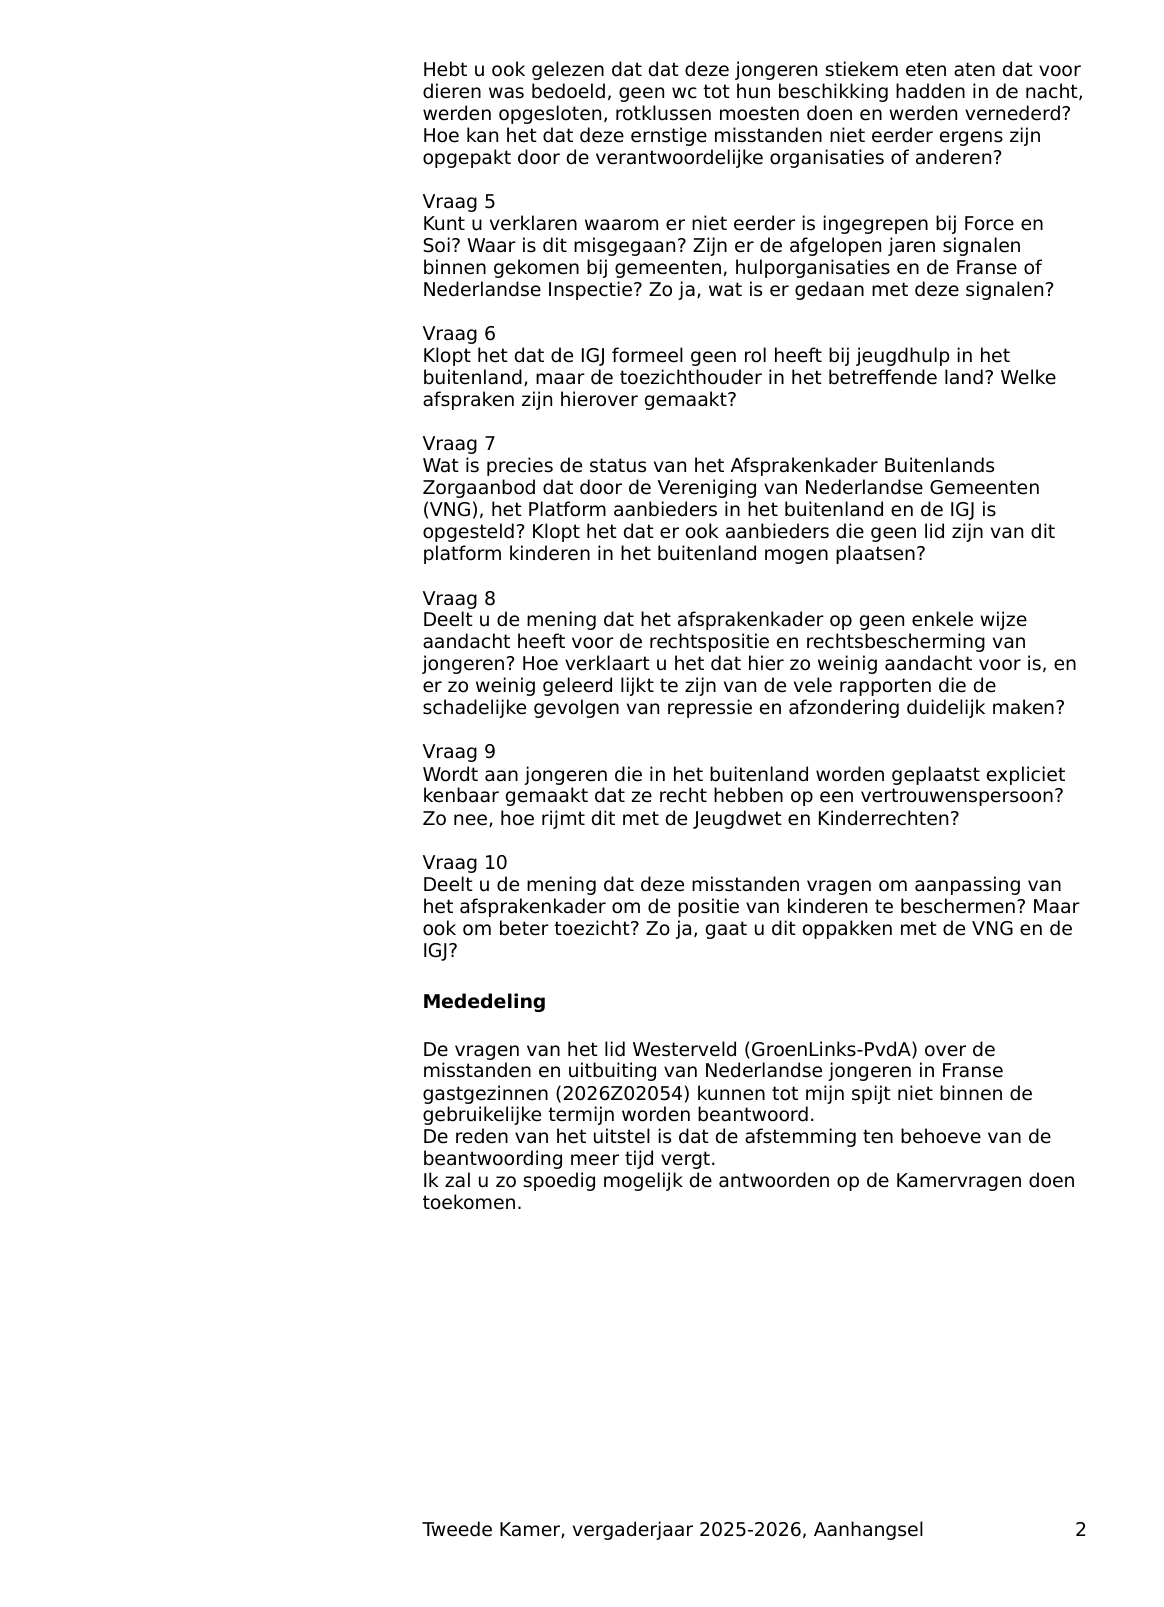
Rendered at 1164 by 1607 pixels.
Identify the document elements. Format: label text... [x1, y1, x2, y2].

text De reden van het uitstel is dat de afstemming ten behoeve van de beantwoording meer tijd vergt. [422, 1126, 1087, 1170]
text Klopt het dat de IGJ formeel geen rol heeft bij jeugdhulp in het buitenland, maar de toezichthouder in het betreffende land? Welke afspraken zijn hierover gemaakt? [422, 345, 1087, 411]
text De vragen van het lid Westerveld (GroenLinks-PvdA) over de misstanden en uitbuiting van Nederlandse jongeren in Franse gastgezinnen (2026Z02054) kunnen tot mijn spijt niet binnen de gebruikelijke termijn worden beantwoord. [422, 1038, 1087, 1126]
text Wordt aan jongeren die in het buitenland worden geplaatst expliciet kenbaar gemaakt dat ze recht hebben op een vertrouwenspersoon? Zo nee, hoe rijmt dit met de Jeugdwet en Kinderrechten? [422, 763, 1087, 829]
subtitle Mededeling [422, 991, 1087, 1013]
text Vraag 9 [422, 741, 1087, 763]
text Kunt u verklaren waarom er niet eerder is ingegrepen bij Force en Soi? Waar is dit misgegaan? Zijn er de afgelopen jaren signalen binnen gekomen bij gemeenten, hulporganisaties en de Franse of Nederlandse Inspectie? Zo ja, wat is er gedaan met deze signalen? [422, 213, 1087, 301]
text Deelt u de mening dat deze misstanden vragen om aanpassing van het afsprakenkader om de positie van kinderen te beschermen? Maar ook om beter toezicht? Zo ja, gaat u dit oppakken met de VNG en de IGJ? [422, 873, 1087, 961]
text Ik zal u zo spoedig mogelijk de antwoorden op de Kamervragen doen toekomen. [422, 1170, 1087, 1214]
text Vraag 6 [422, 323, 1087, 345]
text Deelt u de mening dat het afsprakenkader op geen enkele wijze aandacht heeft voor de rechtspositie en rechtsbescherming van jongeren? Hoe verklaart u het dat hier zo weinig aandacht voor is, en er zo weinig geleerd lijkt te zijn van de vele rapporten die de schadelijke gevolgen van repressie en afzondering duidelijk maken? [422, 609, 1087, 719]
text Vraag 10 [422, 852, 1087, 873]
text Vraag 5 [422, 191, 1087, 213]
text Wat is precies de status van het Afsprakenkader Buitenlands Zorgaanbod dat door de Vereniging van Nederlandse Gemeenten (VNG), het Platform aanbieders in het buitenland en de IGJ is opgesteld? Klopt het dat er ook aanbieders die geen lid zijn van dit platform kinderen in het buitenland mogen plaatsen? [422, 455, 1087, 565]
text Vraag 8 [422, 587, 1087, 609]
text Vraag 7 [422, 433, 1087, 455]
text Hebt u ook gelezen dat dat deze jongeren stiekem eten aten dat voor dieren was bedoeld, geen wc tot hun beschikking hadden in de nacht, werden opgesloten, rotklussen moesten doen en werden vernederd? Hoe kan het dat deze ernstige misstanden niet eerder ergens zijn opgepakt door de verantwoordelijke organisaties of anderen? [422, 59, 1087, 169]
